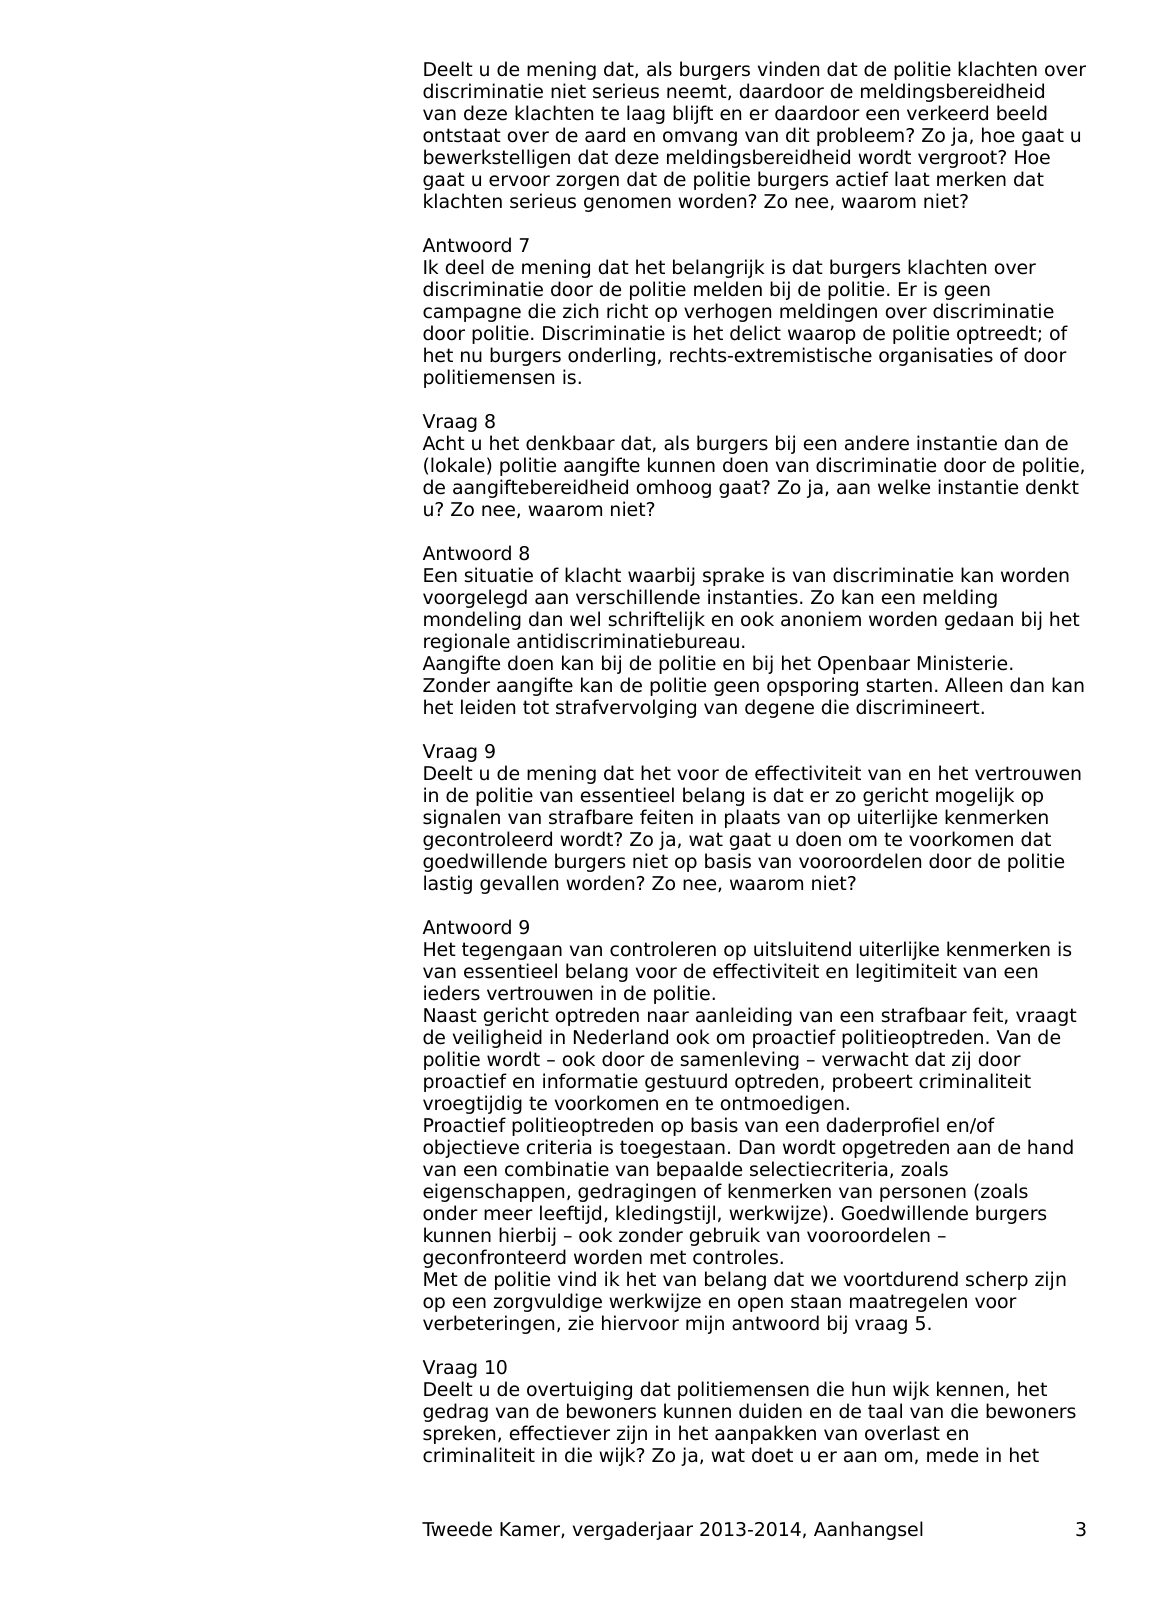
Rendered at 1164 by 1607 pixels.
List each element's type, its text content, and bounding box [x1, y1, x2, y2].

text Deelt u de overtuiging dat politiemensen die hun wijk kennen, het gedrag van de bewoners kunnen duiden en de taal van die bewoners spreken, effectiever zijn in het aanpakken van overlast en criminaliteit in die wijk? Zo ja, wat doet u er aan om, mede in het [422, 1379, 1087, 1467]
text Proactief politieoptreden op basis van een daderprofiel en/of objectieve criteria is toegestaan. Dan wordt opgetreden aan de hand van een combinatie van bepaalde selectiecriteria, zoals eigenschappen, gedragingen of kenmerken van personen (zoals onder meer leeftijd, kledingstijl, werkwijze). Goedwillende burgers kunnen hierbij – ook zonder gebruik van vooroordelen – geconfronteerd worden met controles. [422, 1115, 1087, 1269]
text Deelt u de mening dat het voor de effectiviteit van en het vertrouwen in de politie van essentieel belang is dat er zo gericht mogelijk op signalen van strafbare feiten in plaats van op uiterlijke kenmerken gecontroleerd wordt? Zo ja, wat gaat u doen om te voorkomen dat goedwillende burgers niet op basis van vooroordelen door de politie lastig gevallen worden? Zo nee, waarom niet? [422, 763, 1087, 895]
text Een situatie of klacht waarbij sprake is van discriminatie kan worden voorgelegd aan verschillende instanties. Zo kan een melding mondeling dan wel schriftelijk en ook anoniem worden gedaan bij het regionale antidiscriminatiebureau. [422, 565, 1087, 653]
text Antwoord 7 [422, 235, 1087, 257]
text Vraag 10 [422, 1357, 1087, 1379]
text Deelt u de mening dat, als burgers vinden dat de politie klachten over discriminatie niet serieus neemt, daardoor de meldingsbereidheid van deze klachten te laag blijft en er daardoor een verkeerd beeld ontstaat over de aard en omvang van dit probleem? Zo ja, hoe gaat u bewerkstelligen dat deze meldingsbereidheid wordt vergroot? Hoe gaat u ervoor zorgen dat de politie burgers actief laat merken dat klachten serieus genomen worden? Zo nee, waarom niet? [422, 59, 1087, 213]
text Antwoord 9 [422, 917, 1087, 939]
text Ik deel de mening dat het belangrijk is dat burgers klachten over discriminatie door de politie melden bij de politie. Er is geen campagne die zich richt op verhogen meldingen over discriminatie door politie. Discriminatie is het delict waarop de politie optreedt; of het nu burgers onderling, rechts-extremistische organisaties of door politiemensen is. [422, 257, 1087, 389]
text Acht u het denkbaar dat, als burgers bij een andere instantie dan de (lokale) politie aangifte kunnen doen van discriminatie door de politie, de aangiftebereidheid omhoog gaat? Zo ja, aan welke instantie denkt u? Zo nee, waarom niet? [422, 433, 1087, 521]
text Aangifte doen kan bij de politie en bij het Openbaar Ministerie. Zonder aangifte kan de politie geen opsporing starten. Alleen dan kan het leiden tot strafvervolging van degene die discrimineert. [422, 653, 1087, 719]
text Naast gericht optreden naar aanleiding van een strafbaar feit, vraagt de veiligheid in Nederland ook om proactief politieoptreden. Van de politie wordt – ook door de samenleving – verwacht dat zij door proactief en informatie gestuurd optreden, probeert criminaliteit vroegtijdig te voorkomen en te ontmoedigen. [422, 1005, 1087, 1115]
text Vraag 8 [422, 411, 1087, 433]
text Antwoord 8 [422, 543, 1087, 565]
text Vraag 9 [422, 741, 1087, 763]
text Met de politie vind ik het van belang dat we voortdurend scherp zijn op een zorgvuldige werkwijze en open staan maatregelen voor verbeteringen, zie hiervoor mijn antwoord bij vraag 5. [422, 1269, 1087, 1335]
text Het tegengaan van controleren op uitsluitend uiterlijke kenmerken is van essentieel belang voor de effectiviteit en legitimiteit van een ieders vertrouwen in de politie. [422, 939, 1087, 1005]
